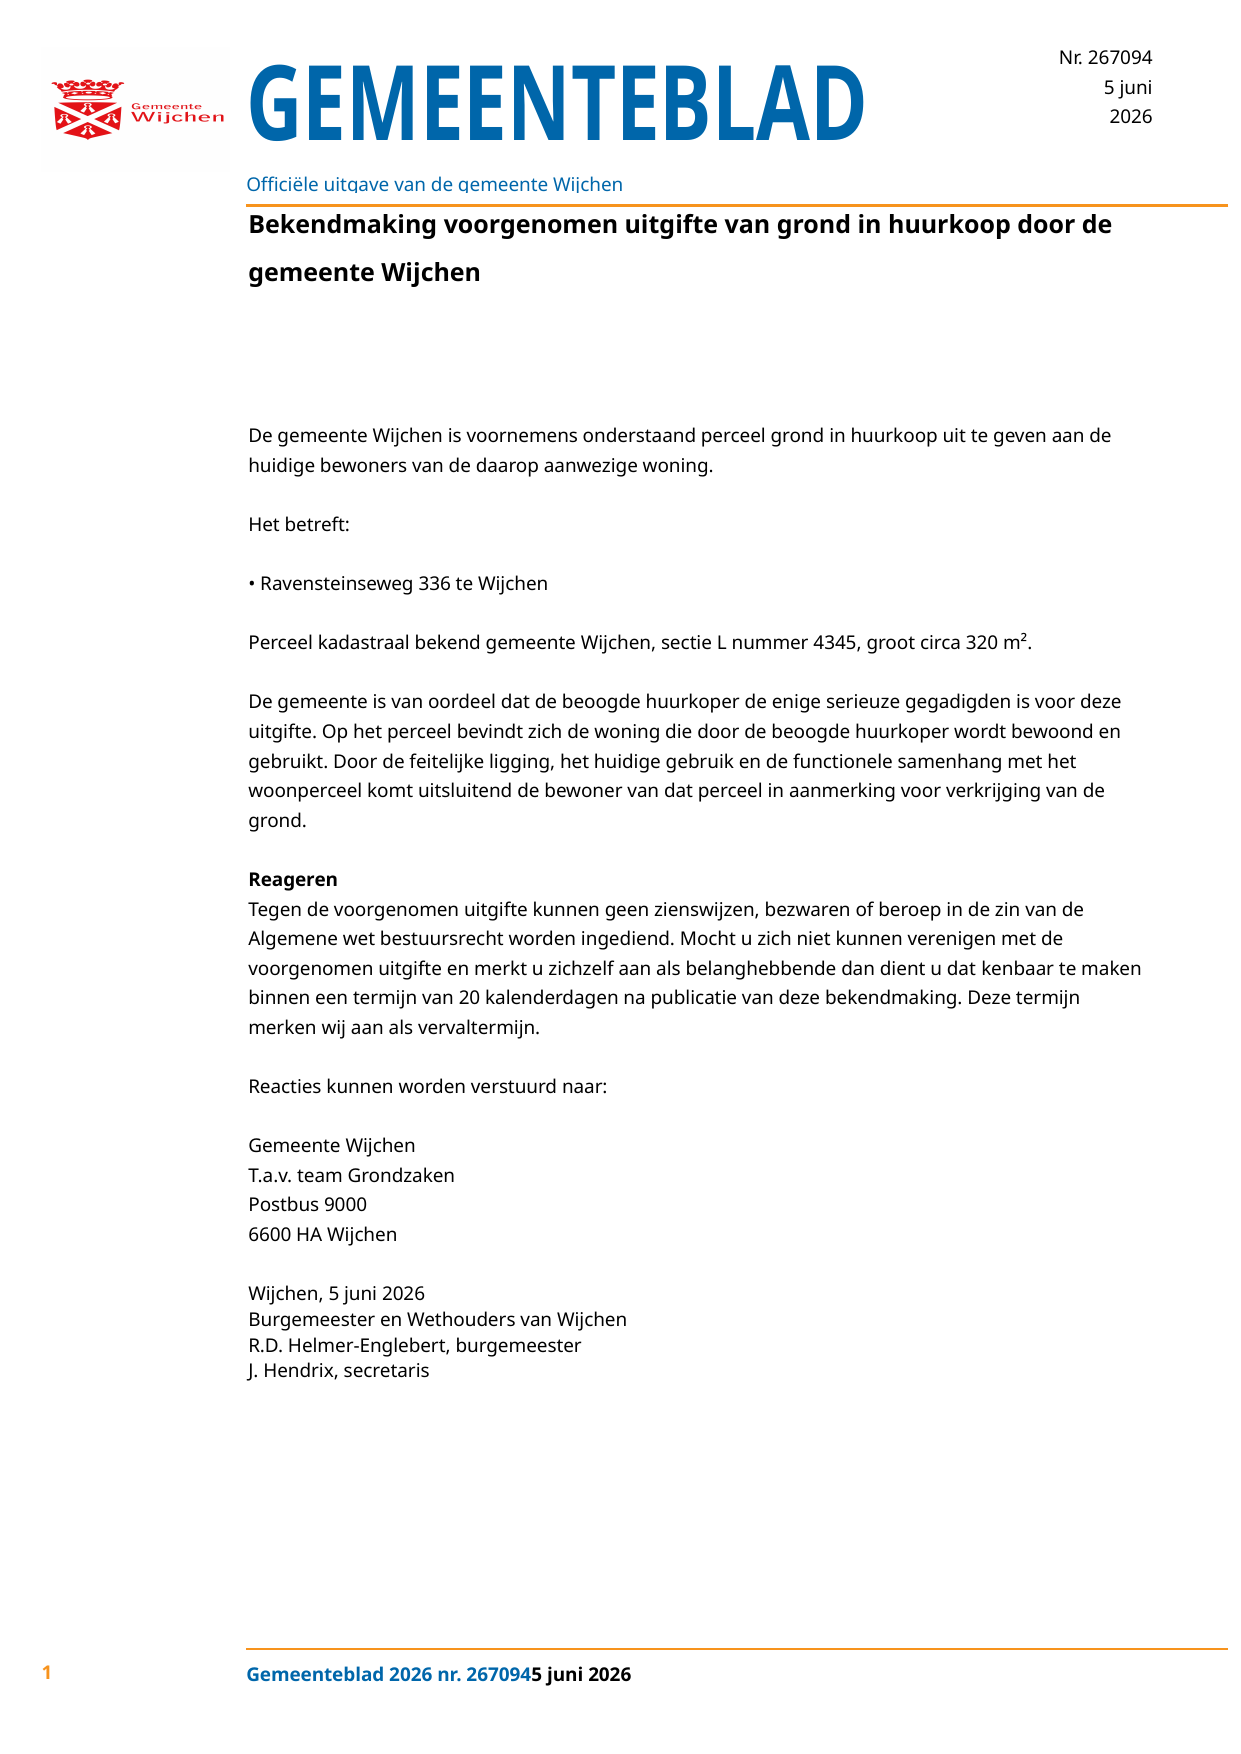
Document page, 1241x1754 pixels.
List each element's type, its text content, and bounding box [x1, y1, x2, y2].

text Postbus 9000 [248, 1192, 1152, 1217]
text Wijchen, 5 juni 2026 [248, 1280, 1152, 1306]
text De gemeente Wijchen is voornemens onderstaand perceel grond in huurkoop uit te geven aan de huidige bewoners van de daarop aanwezige woning. [248, 422, 1152, 478]
text Bekendmaking voorgenomen uitgifte van grond in huurkoop door de gemeente Wijchen [248, 207, 1152, 288]
text Burgemeester en Wethouders van Wijchen [248, 1306, 1152, 1332]
text Gemeente Wijchen [248, 1132, 1152, 1158]
text • Ravensteinseweg 336 te Wijchen [248, 570, 1152, 596]
picture [41, 47, 231, 172]
text 6600 HA Wijchen [248, 1221, 1152, 1247]
text Tegen de voorgenomen uitgifte kunnen geen zienswijzen, bezwaren of beroep in de zin van de Algemene wet bestuursrecht worden ingediend. Mocht u zich niet kunnen verenigen met de voorgenomen uitgifte en merkt u zichzelf aan als belanghebbende dan dient u dat kenbaar te maken binnen een termijn van 20 kalenderdagen na publicatie van deze bekendmaking. Deze termijn merken wij aan als vervaltermijn. [248, 896, 1152, 1040]
text Perceel kadastraal bekend gemeente Wijchen, sectie L nummer 4345, groot circa 320 m². [248, 629, 1152, 655]
text Het betreft: [248, 511, 1152, 537]
text J. Hendrix, secretaris [248, 1358, 1152, 1383]
text R.D. Helmer-Englebert, burgemeester [248, 1332, 1152, 1358]
text Reacties kunnen worden verstuurd naar: [248, 1073, 1152, 1099]
text De gemeente is van oordeel dat de beoogde huurkoper de enige serieuze gegadigden is voor deze uitgifte. Op het perceel bevindt zich de woning die door de beoogde huurkoper wordt bewoond en gebruikt. Door de feitelijke ligging, het huidige gebruik en de functionele samenhang met het woonperceel komt uitsluitend de bewoner van dat perceel in aanmerking voor verkrijging van de grond. [248, 689, 1152, 833]
text Reageren [248, 866, 1152, 892]
text T.a.v. team Grondzaken [248, 1162, 1152, 1188]
